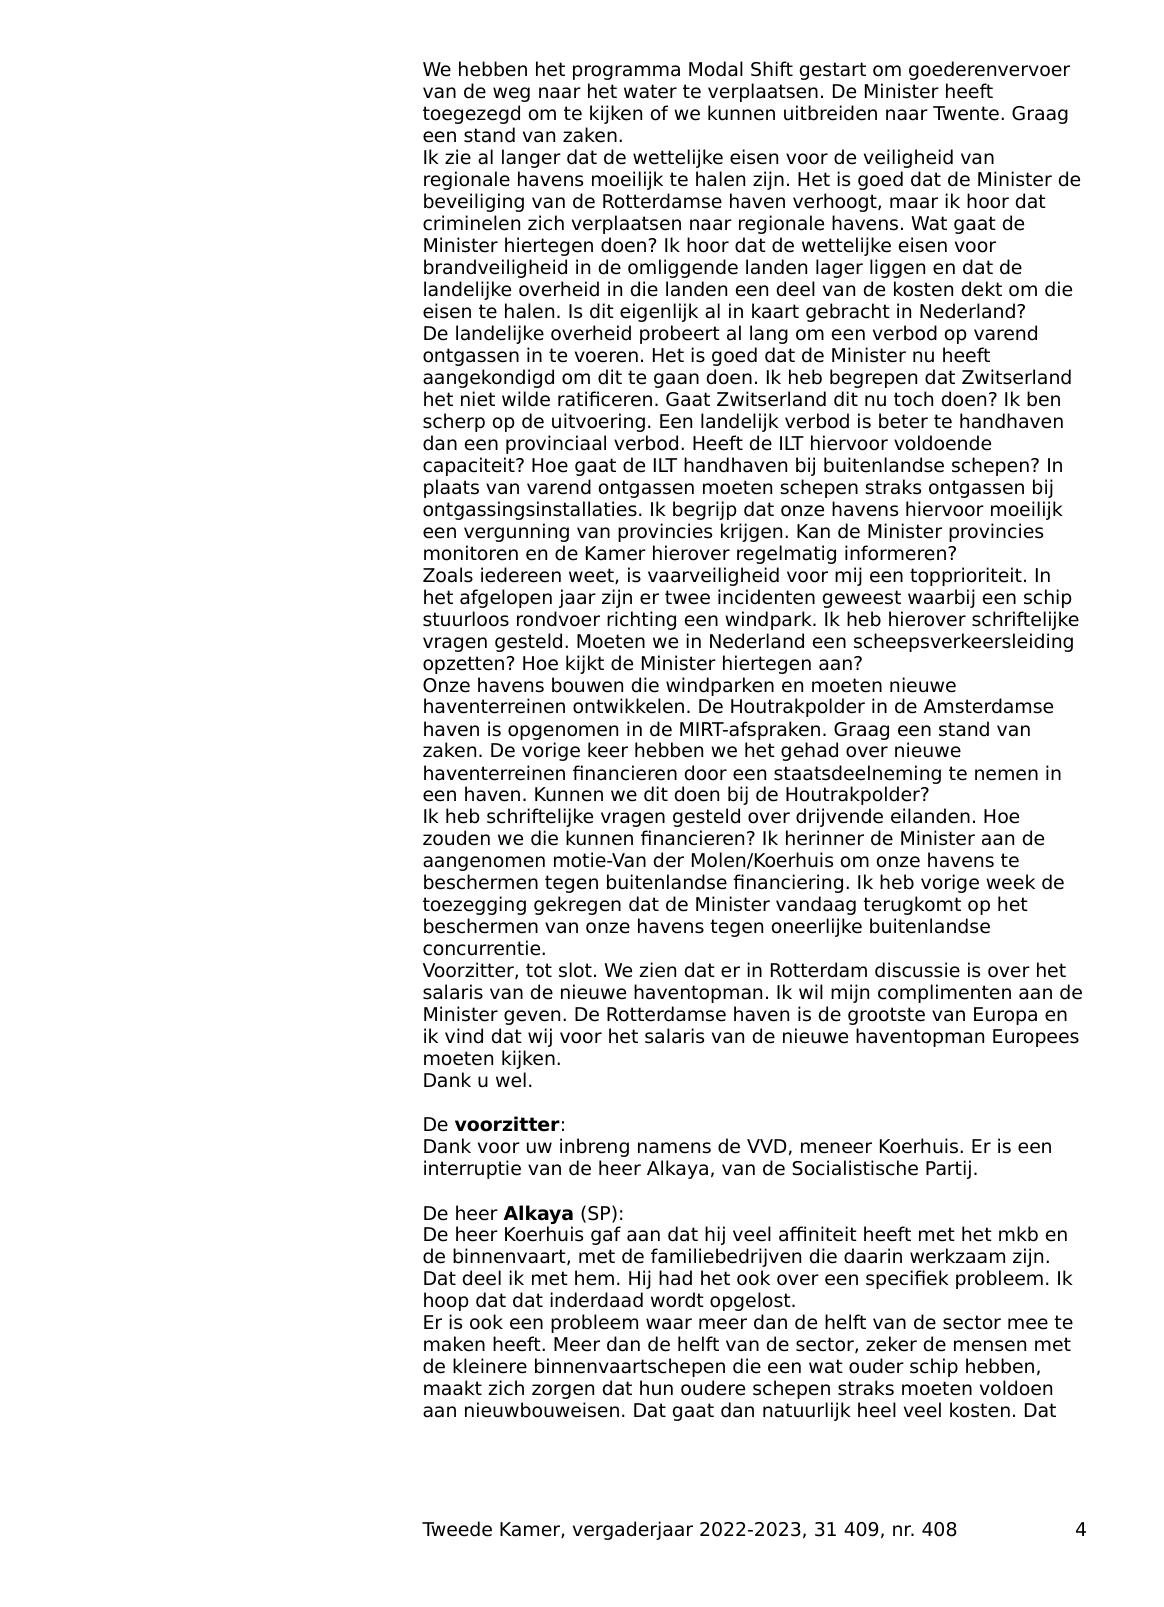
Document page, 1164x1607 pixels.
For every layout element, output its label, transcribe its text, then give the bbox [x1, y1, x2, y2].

text Er is ook een probleem waar meer dan de helft van de sector mee te maken heeft. Meer dan de helft van de sector, zeker de mensen met de kleinere binnenvaartschepen die een wat ouder schip hebben, maakt zich zorgen dat hun oudere schepen straks moeten voldoen aan nieuwbouweisen. Dat gaat dan natuurlijk heel veel kosten. Dat [422, 1312, 1087, 1422]
text De landelijke overheid probeert al lang om een verbod op varend ontgassen in te voeren. Het is goed dat de Minister nu heeft aangekondigd om dit te gaan doen. Ik heb begrepen dat Zwitserland het niet wilde ratificeren. Gaat Zwitserland dit nu toch doen? Ik ben scherp op de uitvoering. Een landelijk verbod is beter te handhaven dan een provinciaal verbod. Heeft de ILT hiervoor voldoende capaciteit? Hoe gaat de ILT handhaven bij buitenlandse schepen? In plaats van varend ontgassen moeten schepen straks ontgassen bij ontgassingsinstallaties. Ik begrijp dat onze havens hiervoor moeilijk een vergunning van provincies krijgen. Kan de Minister provincies monitoren en de Kamer hierover regelmatig informeren? [422, 323, 1087, 564]
text De voorzitter: [422, 1114, 1087, 1136]
text Dank u wel. [422, 1070, 1087, 1092]
text Ik heb schriftelijke vragen gesteld over drijvende eilanden. Hoe zouden we die kunnen financieren? Ik herinner de Minister aan de aangenomen motie-Van der Molen/Koerhuis om onze havens te beschermen tegen buitenlandse financiering. Ik heb vorige week de toezegging gekregen dat de Minister vandaag terugkomt op het beschermen van onze havens tegen oneerlijke buitenlandse concurrentie. [422, 806, 1087, 960]
text Ik zie al langer dat de wettelijke eisen voor de veiligheid van regionale havens moeilijk te halen zijn. Het is goed dat de Minister de beveiliging van de Rotterdamse haven verhoogt, maar ik hoor dat criminelen zich verplaatsen naar regionale havens. Wat gaat de Minister hiertegen doen? Ik hoor dat de wettelijke eisen voor brandveiligheid in de omliggende landen lager liggen en dat de landelijke overheid in die landen een deel van de kosten dekt om die eisen te halen. Is dit eigenlijk al in kaart gebracht in Nederland? [422, 147, 1087, 323]
text De heer Alkaya (SP): [422, 1202, 1087, 1224]
text Zoals iedereen weet, is vaarveiligheid voor mij een topprioriteit. In het afgelopen jaar zijn er twee incidenten geweest waarbij een schip stuurloos rondvoer richting een windpark. Ik heb hierover schriftelijke vragen gesteld. Moeten we in Nederland een scheepsverkeersleiding opzetten? Hoe kijkt de Minister hiertegen aan? [422, 564, 1087, 674]
text Dank voor uw inbreng namens de VVD, meneer Koerhuis. Er is een interruptie van de heer Alkaya, van de Socialistische Partij. [422, 1136, 1087, 1180]
text De heer Koerhuis gaf aan dat hij veel affiniteit heeft met het mkb en de binnenvaart, met de familiebedrijven die daarin werkzaam zijn. Dat deel ik met hem. Hij had het ook over een specifiek probleem. Ik hoop dat dat inderdaad wordt opgelost. [422, 1224, 1087, 1312]
text Voorzitter, tot slot. We zien dat er in Rotterdam discussie is over het salaris van de nieuwe haventopman. Ik wil mijn complimenten aan de Minister geven. De Rotterdamse haven is de grootste van Europa en ik vind dat wij voor het salaris van de nieuwe haventopman Europees moeten kijken. [422, 960, 1087, 1070]
text We hebben het programma Modal Shift gestart om goederenvervoer van de weg naar het water te verplaatsen. De Minister heeft toegezegd om te kijken of we kunnen uitbreiden naar Twente. Graag een stand van zaken. [422, 59, 1087, 147]
text Onze havens bouwen die windparken en moeten nieuwe haventerreinen ontwikkelen. De Houtrakpolder in de Amsterdamse haven is opgenomen in de MIRT-afspraken. Graag een stand van zaken. De vorige keer hebben we het gehad over nieuwe haventerreinen financieren door een staatsdeelneming te nemen in een haven. Kunnen we dit doen bij de Houtrakpolder? [422, 674, 1087, 806]
